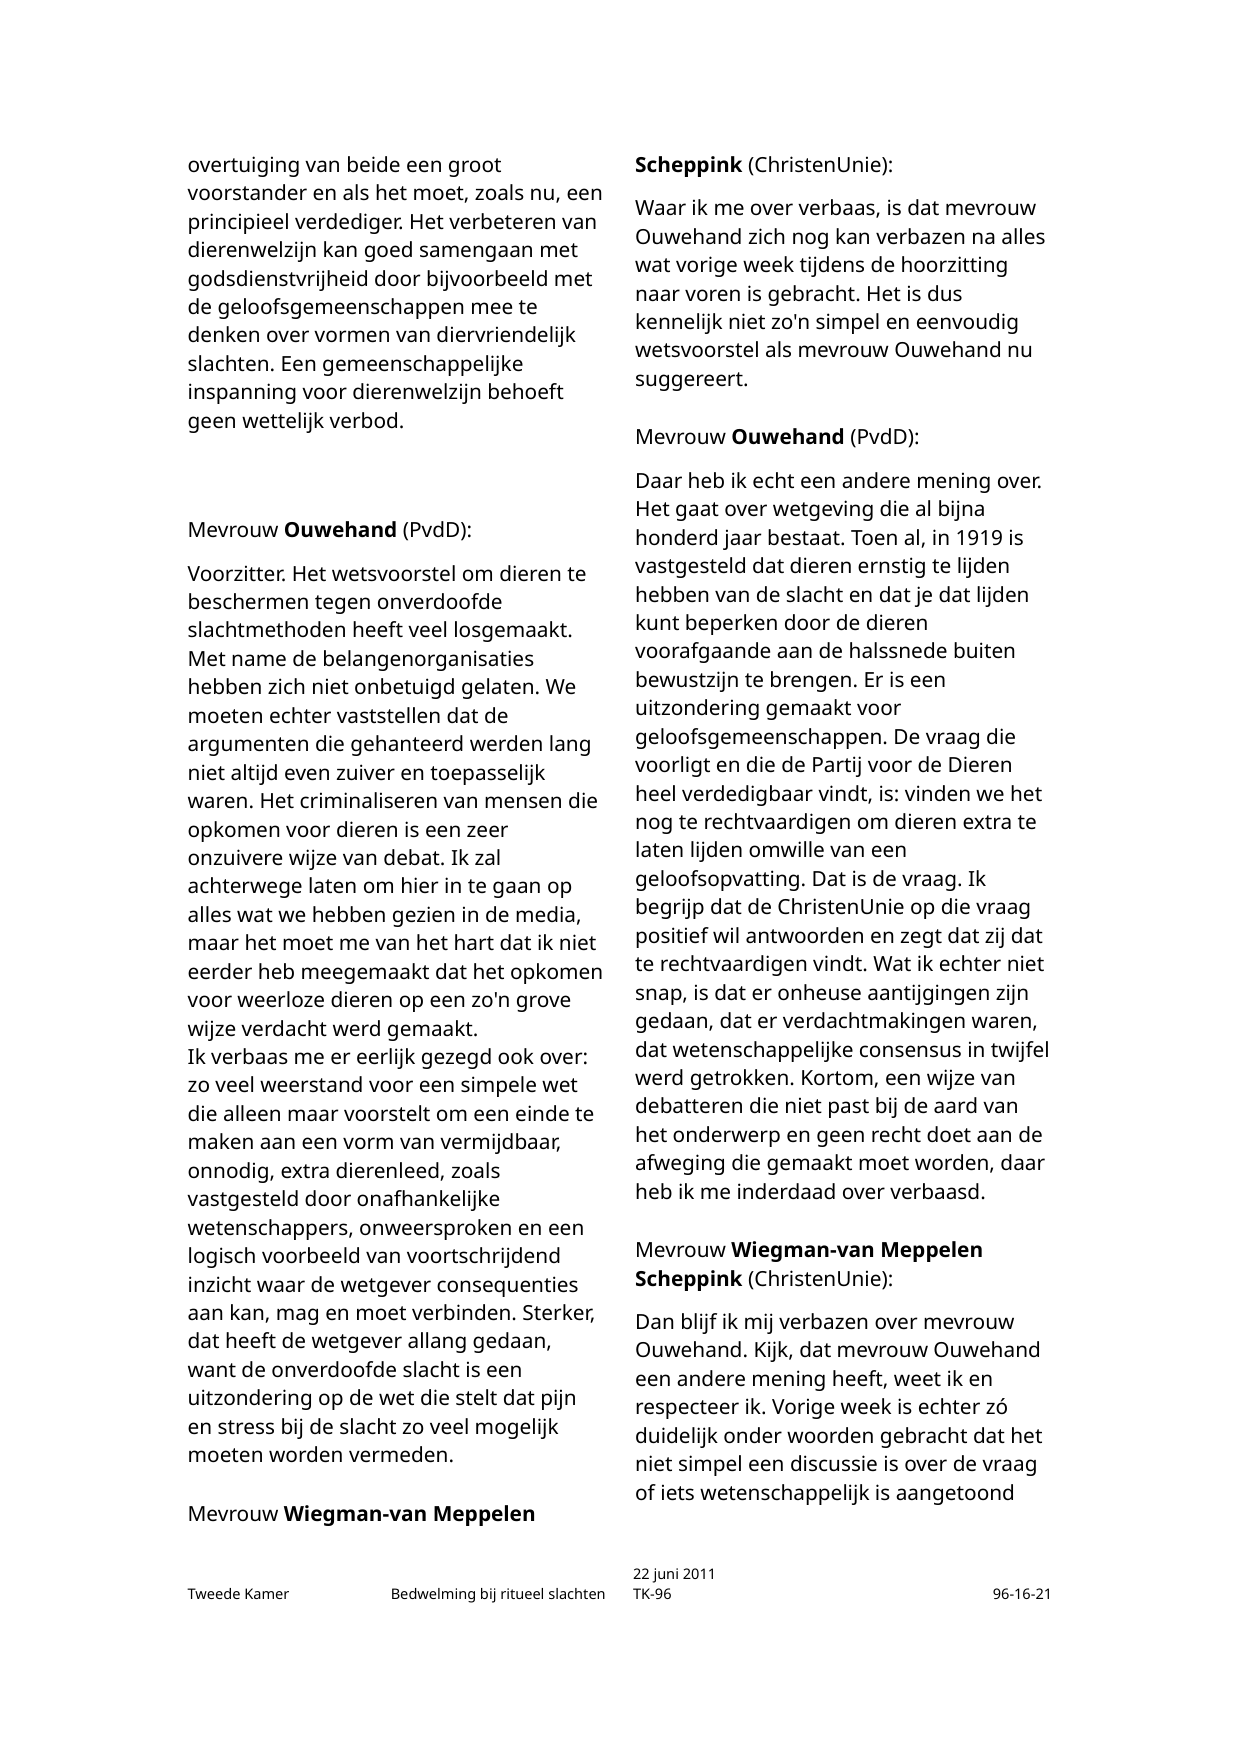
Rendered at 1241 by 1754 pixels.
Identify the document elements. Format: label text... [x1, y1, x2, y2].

text Daar heb ik echt een andere mening over. Het gaat over wetgeving die al bijna honderd jaar bestaat. Toen al, in 1919 is vastgesteld dat dieren ernstig te lijden hebben van de slacht en dat je dat lijden kunt beperken door de dieren voorafgaande aan de halssnede buiten bewustzijn te brengen. Er is een uitzondering gemaakt voor geloofsgemeenschappen. De vraag die voorligt en die de Partij voor de Dieren heel verdedigbaar vindt, is: vinden we het nog te rechtvaardigen om dieren extra te laten lijden omwille van een geloofsopvatting. Dat is de vraag. Ik begrijp dat de ChristenUnie op die vraag positief wil antwoorden en zegt dat zij dat te rechtvaardigen vindt. Wat ik echter niet snap, is dat er onheuse aantijgingen zijn gedaan, dat er verdachtmakingen waren, dat wetenschappelijke consensus in twijfel werd getrokken. Kortom, een wijze van debatteren die niet past bij de aard van het onderwerp en geen recht doet aan de afweging die gemaakt moet worden, daar heb ik me inderdaad over verbaasd. [635, 466, 1053, 1205]
text overtuiging van beide een groot voorstander en als het moet, zoals nu, een principieel verdediger. Het verbeteren van dierenwelzijn kan goed samengaan met godsdienstvrijheid door bijvoorbeeld met de geloofsgemeenschappen mee te denken over vormen van diervriendelijk slachten. Een gemeenschappelijke inspanning voor dierenwelzijn behoeft geen wettelijk verbod. [187, 150, 605, 434]
text Mevrouw Ouwehand (PvdD): [187, 515, 605, 544]
text Ik verbaas me er eerlijk gezegd ook over: zo veel weerstand voor een simpele wet die alleen maar voorstelt om een einde te maken aan een vorm van vermijdbaar, onnodig, extra dierenleed, zoals vastgesteld door onafhankelijke wetenschappers, onweersproken en een logisch voorbeeld van voortschrijdend inzicht waar de wetgever consequenties aan kan, mag en moet verbinden. Sterker, dat heeft de wetgever allang gedaan, want de onverdoofde slacht is een uitzondering op de wet die stelt dat pijn en stress bij de slacht zo veel mogelijk moeten worden vermeden. [187, 1042, 605, 1469]
text Scheppink (ChristenUnie): [635, 150, 1053, 178]
text  [187, 464, 605, 493]
text Mevrouw Wiegman-van Meppelen [187, 1499, 605, 1527]
text Mevrouw Ouwehand (PvdD): [635, 422, 1053, 451]
text Dan blijf ik mij verbazen over mevrouw Ouwehand. Kijk, dat mevrouw Ouwehand een andere mening heeft, weet ik en respecteer ik. Vorige week is echter zó duidelijk onder woorden gebracht dat het niet simpel een discussie is over de vraag of iets wetenschappelijk is aangetoond [635, 1307, 1053, 1506]
text Waar ik me over verbaas, is dat mevrouw Ouwehand zich nog kan verbazen na alles wat vorige week tijdens de hoorzitting naar voren is gebracht. Het is dus kennelijk niet zo'n simpel en eenvoudig wetsvoorstel als mevrouw Ouwehand nu suggereert. [635, 193, 1053, 392]
text Voorzitter. Het wetsvoorstel om dieren te beschermen tegen onverdoofde slachtmethoden heeft veel losgemaakt. Met name de belangenorganisaties hebben zich niet onbetuigd gelaten. We moeten echter vaststellen dat de argumenten die gehanteerd werden lang niet altijd even zuiver en toepasselijk waren. Het criminaliseren van mensen die opkomen voor dieren is een zeer onzuivere wijze van debat. Ik zal achterwege laten om hier in te gaan op alles wat we hebben gezien in de media, maar het moet me van het hart dat ik niet eerder heb meegemaakt dat het opkomen voor weerloze dieren op een zo'n grove wijze verdacht werd gemaakt. [187, 559, 605, 1042]
text Mevrouw Wiegman-van Meppelen Scheppink (ChristenUnie): [635, 1235, 1053, 1292]
